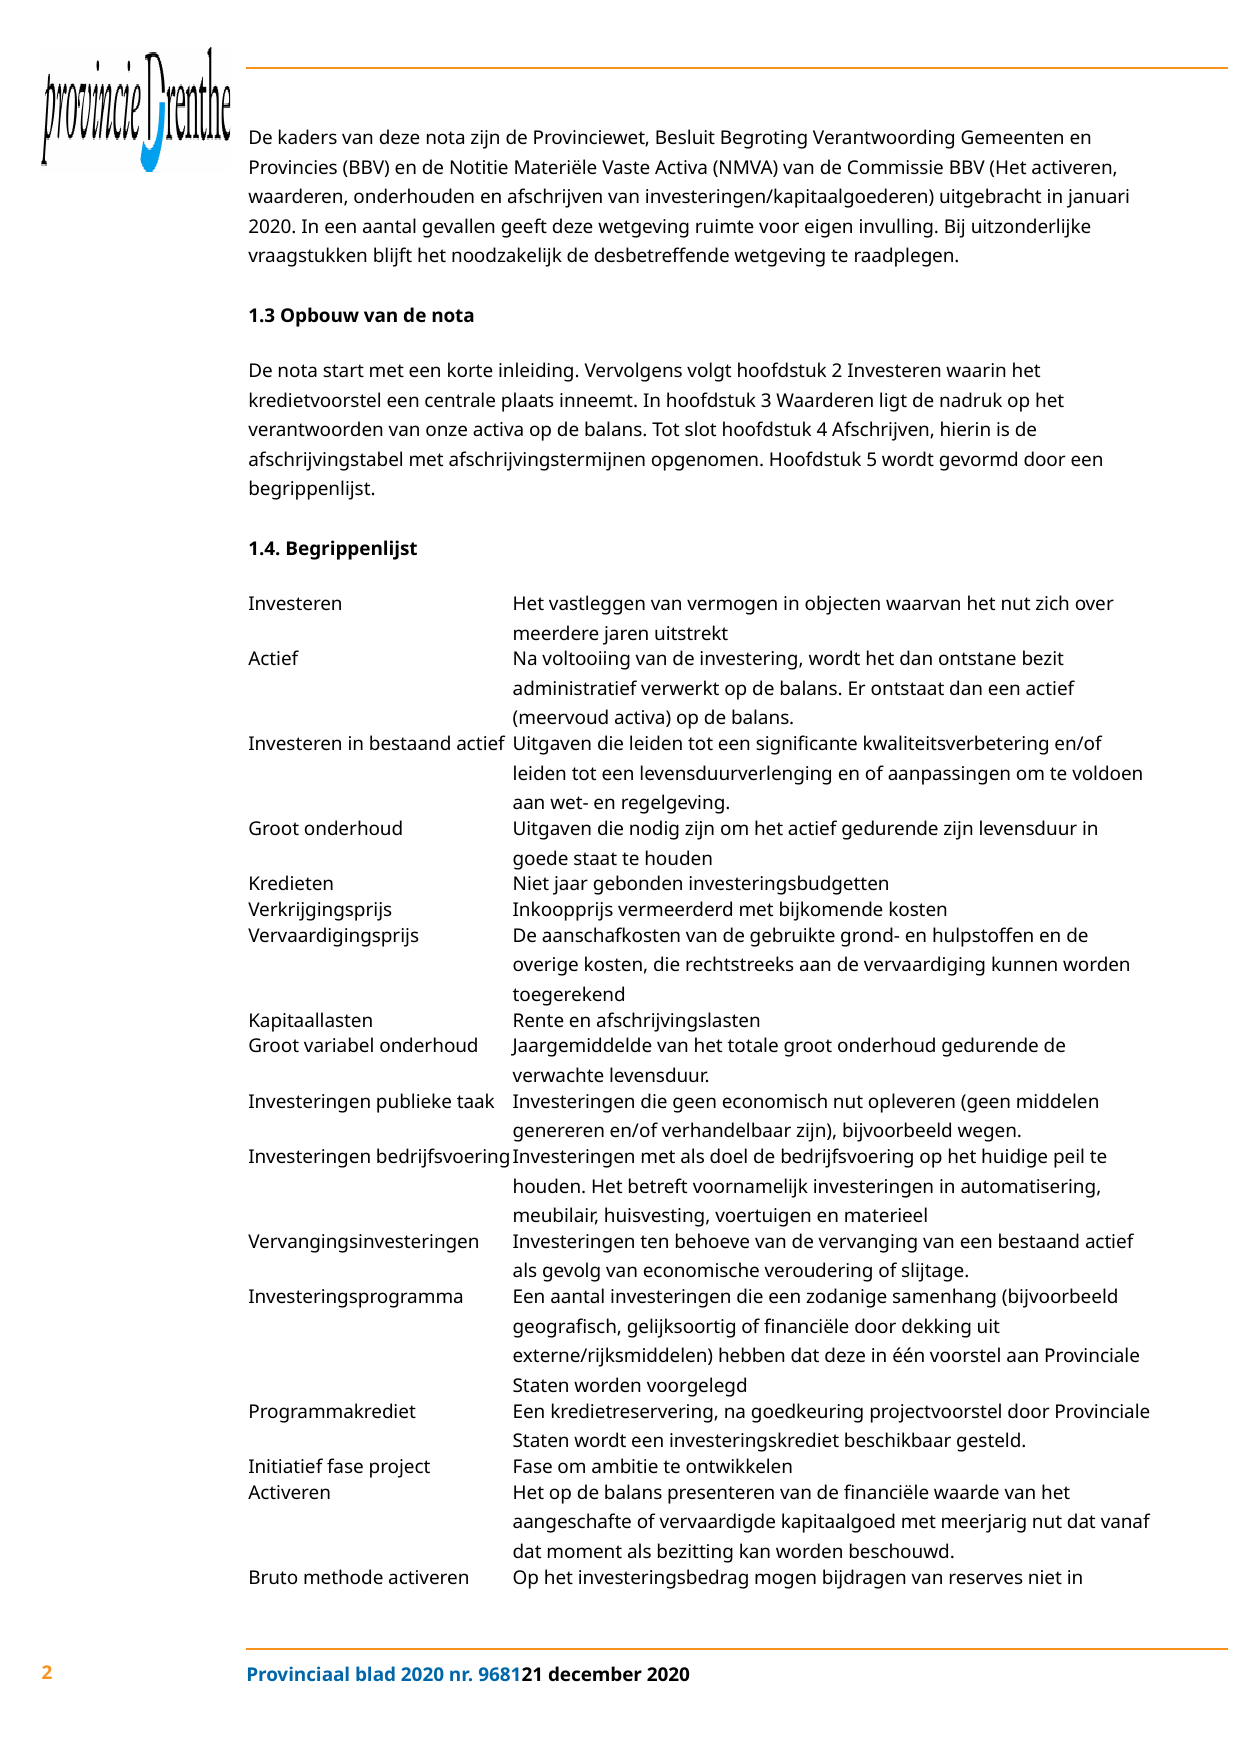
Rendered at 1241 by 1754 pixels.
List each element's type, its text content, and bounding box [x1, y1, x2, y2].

picture [41, 47, 231, 172]
table_cell Rente en afschrijvingslasten [513, 1007, 1152, 1033]
table_cell Activeren [248, 1479, 512, 1564]
table_cell Bruto methode activeren [248, 1564, 512, 1589]
table_header Investeren [248, 590, 512, 645]
table_cell Verkrijgingsprijs [248, 896, 512, 922]
text De nota start met een korte inleiding. Vervolgens volgt hoofdstuk 2 Investeren waarin het kredietvoorstel een centrale plaats inneemt. In hoofdstuk 3 Waarderen ligt de nadruk op het verantwoorden van onze activa op de balans. Tot slot hoofdstuk 4 Afschrijven, hierin is de afschrijvingstabel met afschrijvingstermijnen opgenomen. Hoofdstuk 5 wordt gevormd door een begrippenlijst. [248, 357, 1152, 501]
table_cell Niet jaar gebonden investeringsbudgetten [513, 871, 1152, 896]
text 1.4. Begrippenlijst [248, 535, 1152, 560]
table_cell Na voltooiing van de investering, wordt het dan ontstane bezit administratief verwerkt op de balans. Er ontstaat dan een actief (meervoud activa) op de balans. [513, 645, 1152, 730]
table_cell Het op de balans presenteren van de financiële waarde van het aangeschafte of vervaardigde kapitaalgoed met meerjarig nut dat vanaf dat moment als bezitting kan worden beschouwd. [513, 1479, 1152, 1564]
table_cell Initiatief fase project [248, 1453, 512, 1479]
text De kaders van deze nota zijn de Provinciewet, Besluit Begroting Verantwoording Gemeenten en Provincies (BBV) en de Notitie Materiële Vaste Activa (NMVA) van de Commissie BBV (Het activeren, waarderen, onderhouden en afschrijven van investeringen/kapitaalgoederen) uitgebracht in januari 2020. In een aantal gevallen geeft deze wetgeving ruimte voor eigen invulling. Bij uitzonderlijke vraagstukken blijft het noodzakelijk de desbetreffende wetgeving te raadplegen. [248, 124, 1152, 268]
table_cell Jaargemiddelde van het totale groot onderhoud gedurende de verwachte levensduur. [513, 1033, 1152, 1088]
table_cell Kapitaallasten [248, 1007, 512, 1033]
table_cell Uitgaven die nodig zijn om het actief gedurende zijn levensduur in goede staat te houden [513, 815, 1152, 871]
table_cell Investeringsprogramma [248, 1284, 512, 1398]
table_cell Uitgaven die leiden tot een significante kwaliteitsverbetering en/of leiden tot een levensduurverlenging en of aanpassingen om te voldoen aan wet- en regelgeving. [513, 730, 1152, 815]
table_cell Op het investeringsbedrag mogen bijdragen van reserves niet in [513, 1564, 1152, 1589]
table_cell Investeringen ten behoeve van de vervanging van een bestaand actief als gevolg van economische veroudering of slijtage. [513, 1228, 1152, 1283]
table_cell Groot variabel onderhoud [248, 1033, 512, 1088]
table_cell Actief [248, 645, 512, 730]
table_cell Een aantal investeringen die een zodanige samenhang (bijvoorbeeld geografisch, gelijksoortig of financiële door dekking uit externe/rijksmiddelen) hebben dat deze in één voorstel aan Provinciale Staten worden voorgelegd [513, 1284, 1152, 1398]
table_cell Programmakrediet [248, 1398, 512, 1453]
table_cell Een kredietreservering, na goedkeuring projectvoorstel door Provinciale Staten wordt een investeringskrediet beschikbaar gesteld. [513, 1398, 1152, 1453]
table_cell Inkoopprijs vermeerderd met bijkomende kosten [513, 896, 1152, 922]
table_header Het vastleggen van vermogen in objecten waarvan het nut zich over meerdere jaren uitstrekt [513, 590, 1152, 645]
table_cell Vervangingsinvesteringen [248, 1228, 512, 1283]
table_cell Groot onderhoud [248, 815, 512, 871]
table_cell De aanschafkosten van de gebruikte grond- en hulpstoffen en de overige kosten, die rechtstreeks aan de vervaardiging kunnen worden toegerekend [513, 922, 1152, 1007]
table_cell Investeringen die geen economisch nut opleveren (geen middelen genereren en/of verhandelbaar zijn), bijvoorbeeld wegen. [513, 1088, 1152, 1143]
table_cell Fase om ambitie te ontwikkelen [513, 1453, 1152, 1479]
table_cell Vervaardigingsprijs [248, 922, 512, 1007]
table_cell Investeringen publieke taak [248, 1088, 512, 1143]
table_cell Investeren in bestaand actief [248, 730, 512, 815]
text 1.3 Opbouw van de nota [248, 302, 1152, 328]
table_cell Kredieten [248, 871, 512, 896]
table_cell Investeringen bedrijfsvoering [248, 1143, 512, 1228]
table_cell Investeringen met als doel de bedrijfsvoering op het huidige peil te houden. Het betreft voornamelijk investeringen in automatisering, meubilair, huisvesting, voertuigen en materieel [513, 1143, 1152, 1228]
